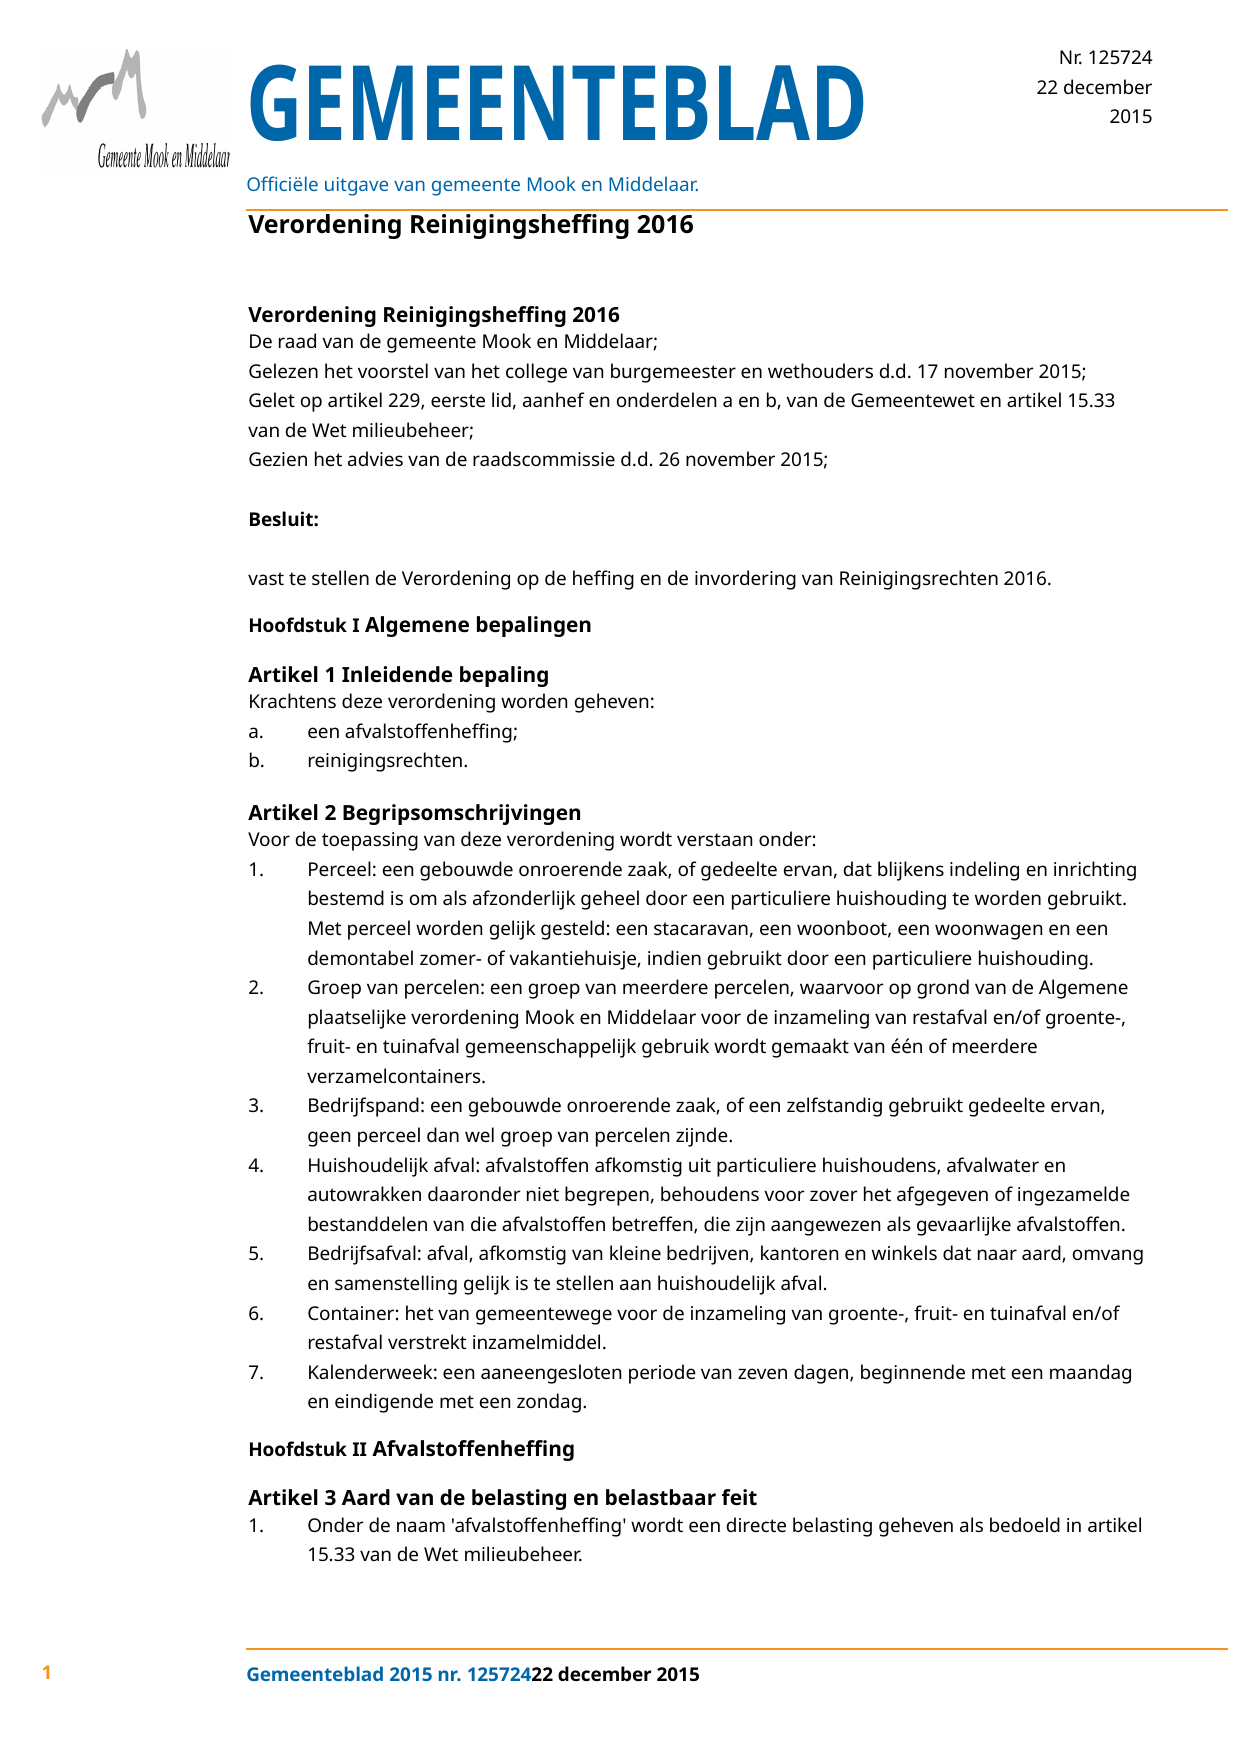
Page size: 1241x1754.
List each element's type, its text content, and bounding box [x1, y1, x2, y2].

text vast te stellen de Verordening op de heffing en de invordering van Reinigingsrechten 2016. [248, 565, 1152, 591]
text Verordening Reinigingsheffing 2016 [248, 211, 1152, 241]
text Gezien het advies van de raadscommissie d.d. 26 november 2015; [248, 447, 1152, 472]
text Besluit: [248, 506, 1152, 532]
list reinigingsrechten. [248, 747, 1152, 773]
picture [41, 47, 231, 172]
text Artikel 3 Aard van de belasting en belastbaar feit [248, 1483, 1152, 1512]
text Gelezen het voorstel van het college van burgemeester en wethouders d.d. 17 november 2015; [248, 358, 1152, 384]
list Perceel: een gebouwde onroerende zaak, of gedeelte ervan, dat blijkens indeling en inrichting bestemd is om als afzonderlijk geheel door een particuliere huishouding te worden gebruikt. [248, 856, 1152, 911]
text Artikel 1 Inleidende bepaling [248, 660, 1152, 688]
text De raad van de gemeente Mook en Middelaar; [248, 328, 1152, 354]
text Voor de toepassing van deze verordening wordt verstaan onder: [248, 826, 1152, 852]
list Groep van percelen: een groep van meerdere percelen, waarvoor op grond van de Algemene plaatselijke verordening Mook en Middelaar voor de inzameling van restafval en/of groente-, fruit- en tuinafval gemeenschappelijk gebruik wordt gemaakt van één of meerdere verzamelcontainers. [248, 974, 1152, 1089]
list Bedrijfsafval: afval, afkomstig van kleine bedrijven, kantoren en winkels dat naar aard, omvang en samenstelling gelijk is te stellen aan huishoudelijk afval. [248, 1241, 1152, 1296]
text Hoofdstuk II Afvalstoffenheffing [248, 1434, 1152, 1462]
list een afvalstoffenheffing; [248, 718, 1152, 744]
text Artikel 2 Begripsomschrijvingen [248, 798, 1152, 826]
text Hoofdstuk I Algemene bepalingen [248, 611, 1152, 639]
text Gelet op artikel 229, eerste lid, aanhef en onderdelen a en b, van de Gemeentewet en artikel 15.33 van de Wet milieubeheer; [248, 387, 1152, 443]
list Huishoudelijk afval: afvalstoffen afkomstig uit particuliere huishoudens, afvalwater en autowrakken daaronder niet begrepen, behoudens voor zover het afgegeven of ingezamelde bestanddelen van die afvalstoffen betreffen, die zijn aangewezen als gevaarlijke afvalstoffen. [248, 1152, 1152, 1237]
text Verordening Reinigingsheffing 2016 [248, 300, 1152, 328]
text Krachtens deze verordening worden geheven: [248, 688, 1152, 714]
list Bedrijfspand: een gebouwde onroerende zaak, of een zelfstandig gebruikt gedeelte ervan, geen perceel dan wel groep van percelen zijnde. [248, 1093, 1152, 1148]
list Container: het van gemeentewege voor de inzameling van groente-, fruit- en tuinafval en/of restafval verstrekt inzamelmiddel. [248, 1300, 1152, 1355]
list Met perceel worden gelijk gesteld: een stacaravan, een woonboot, een woonwagen en een demontabel zomer- of vakantiehuisje, indien gebruikt door een particuliere huishouding. [248, 915, 1152, 970]
list Kalenderweek: een aaneengesloten periode van zeven dagen, beginnende met een maandag en eindigende met een zondag. [248, 1359, 1152, 1414]
list Onder de naam 'afvalstoffenheffing' wordt een directe belasting geheven als bedoeld in artikel 15.33 van de Wet milieubeheer. [248, 1512, 1152, 1567]
